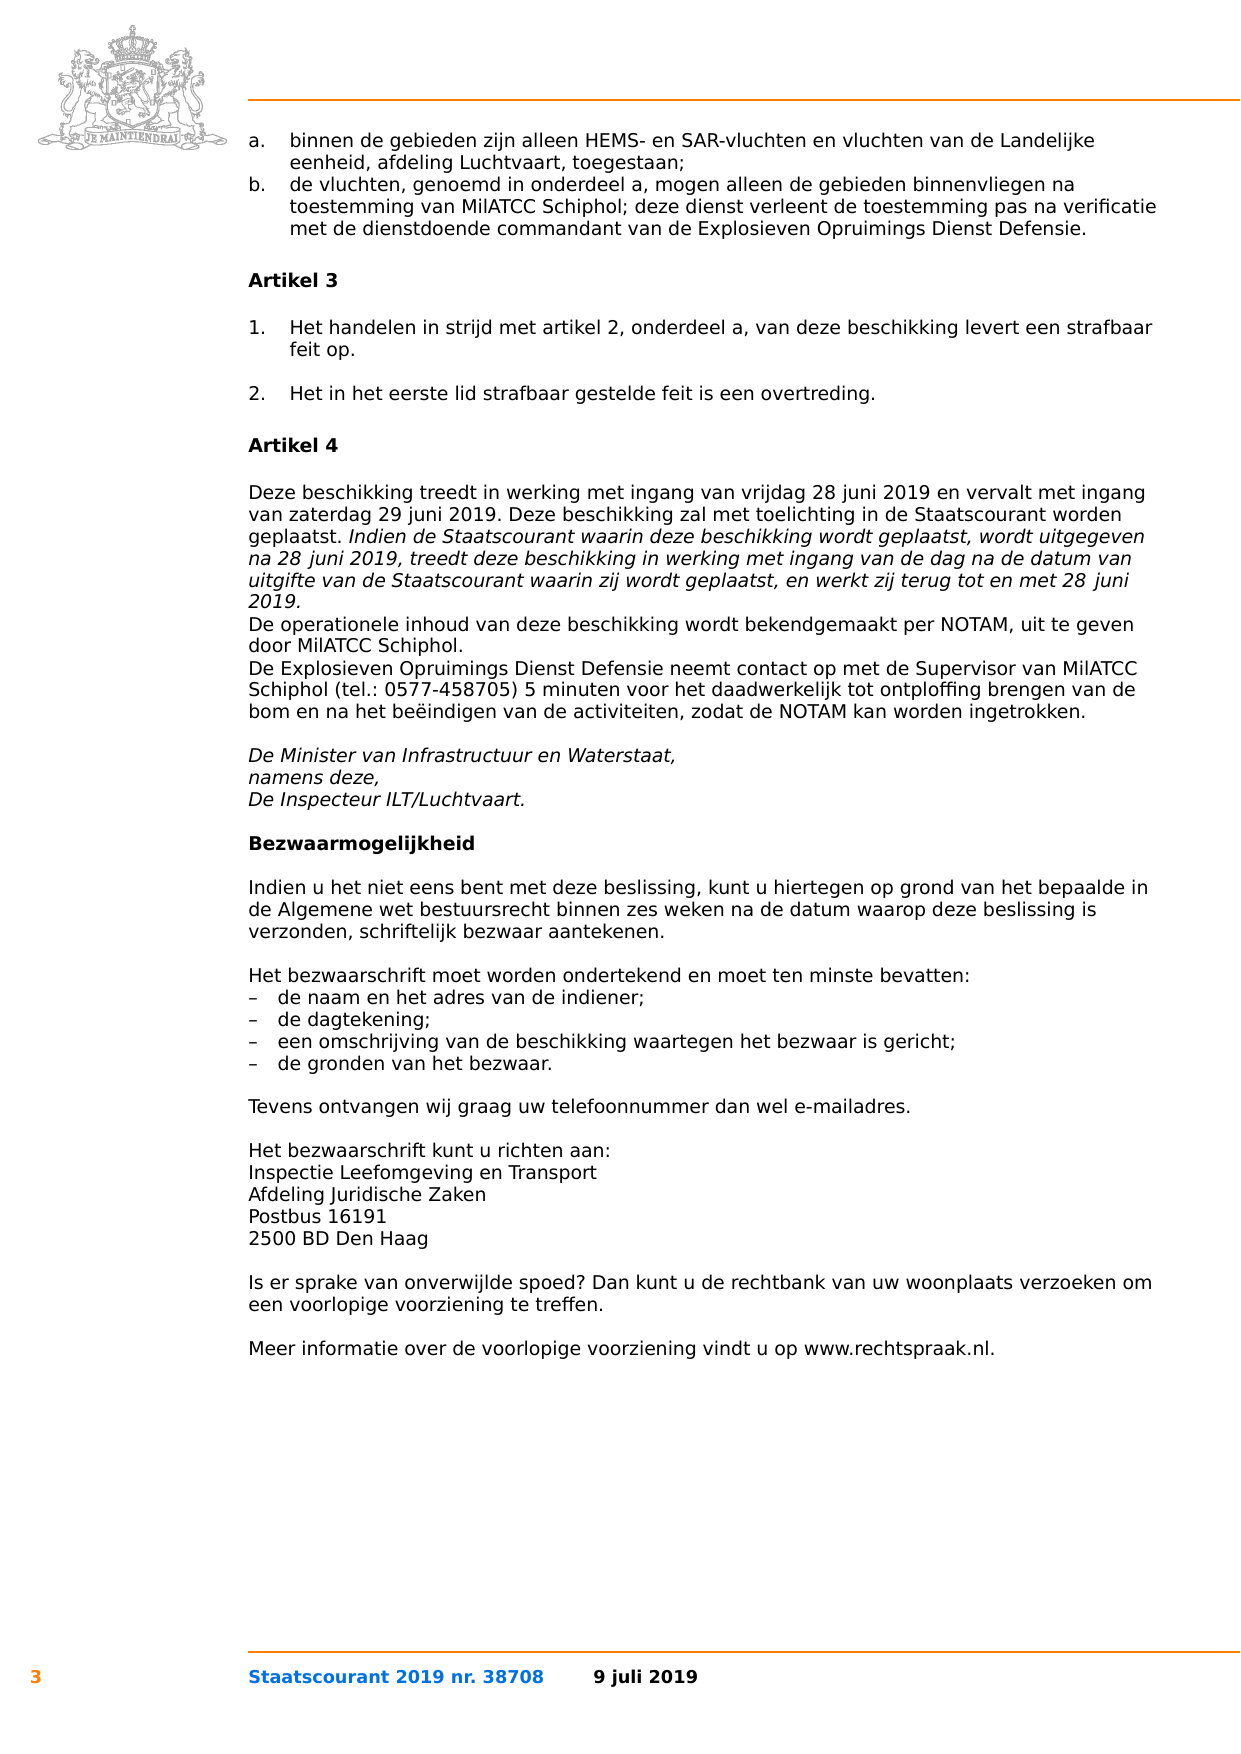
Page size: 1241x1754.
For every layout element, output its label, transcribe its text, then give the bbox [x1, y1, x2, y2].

text – de gronden van het bezwaar. [248, 1053, 1163, 1074]
text Het bezwaarschrift moet worden ondertekend en moet ten minste bevatten: [248, 965, 1163, 987]
text 2500 BD Den Haag [248, 1228, 1163, 1250]
text De Explosieven Opruimings Dienst Defensie neemt contact op met de Supervisor van MilATCC Schiphol (tel.: 0577-458705) 5 minuten voor het daadwerkelijk tot ontploffing brengen van de bom en na het beëindigen van de activiteiten, zodat de NOTAM kan worden ingetrokken. [248, 657, 1163, 723]
subtitle Artikel 3 [248, 270, 1163, 292]
text Indien u het niet eens bent met deze beslissing, kunt u hiertegen op grond van het bepaalde in de Algemene wet bestuursrecht binnen zes weken na de datum waarop deze beslissing is verzonden, schriftelijk bezwaar aantekenen. [248, 877, 1163, 943]
text Het bezwaarschrift kunt u richten aan: [248, 1140, 1163, 1162]
text De operationele inhoud van deze beschikking wordt bekendgemaakt per NOTAM, uit te geven door MilATCC Schiphol. [248, 613, 1163, 657]
text 2. Het in het eerste lid strafbaar gestelde feit is een overtreding. [248, 383, 1163, 404]
text 1. Het handelen in strijd met artikel 2, onderdeel a, van deze beschikking levert een strafbaar feit op. [248, 317, 1163, 361]
picture [38, 25, 227, 150]
text Inspectie Leefomgeving en Transport [248, 1162, 1163, 1184]
text a. binnen de gebieden zijn alleen HEMS- en SAR-vluchten en vluchten van de Landelijke eenheid, afdeling Luchtvaart, toegestaan; [248, 130, 1163, 174]
text b. de vluchten, genoemd in onderdeel a, mogen alleen de gebieden binnenvliegen na toestemming van MilATCC Schiphol; deze dienst verleent de toestemming pas na verificatie met de dienstdoende commandant van de Explosieven Opruimings Dienst Defensie. [248, 174, 1163, 240]
text – de dagtekening; [248, 1009, 1163, 1031]
text Bezwaarmogelijkheid [248, 833, 1163, 855]
text – een omschrijving van de beschikking waartegen het bezwaar is gericht; [248, 1031, 1163, 1053]
text Afdeling Juridische Zaken [248, 1184, 1163, 1206]
text Is er sprake van onverwijlde spoed? Dan kunt u de rechtbank van uw woonplaats verzoeken om een voorlopige voorziening te treffen. [248, 1272, 1163, 1316]
text De Minister van Infrastructuur en Waterstaat, namens deze, De Inspecteur ILT/Luchtvaart. [248, 745, 1163, 811]
text Deze beschikking treedt in werking met ingang van vrijdag 28 juni 2019 en vervalt met ingang van zaterdag 29 juni 2019. Deze beschikking zal met toelichting in de Staatscourant worden geplaatst. Indien de Staatscourant waarin deze beschikking wordt geplaatst, wordt uitgegeven na 28 juni 2019, treedt deze beschikking in werking met ingang van de dag na de datum van uitgifte van de Staatscourant waarin zij wordt geplaatst, en werkt zij terug tot en met 28 juni 2019. [248, 482, 1163, 613]
text Postbus 16191 [248, 1206, 1163, 1228]
text Tevens ontvangen wij graag uw telefoonnummer dan wel e-mailadres. [248, 1096, 1163, 1118]
text – de naam en het adres van de indiener; [248, 987, 1163, 1009]
text Meer informatie over de voorlopige voorziening vindt u op www.rechtspraak.nl. [248, 1338, 1163, 1360]
subtitle Artikel 4 [248, 434, 1163, 457]
